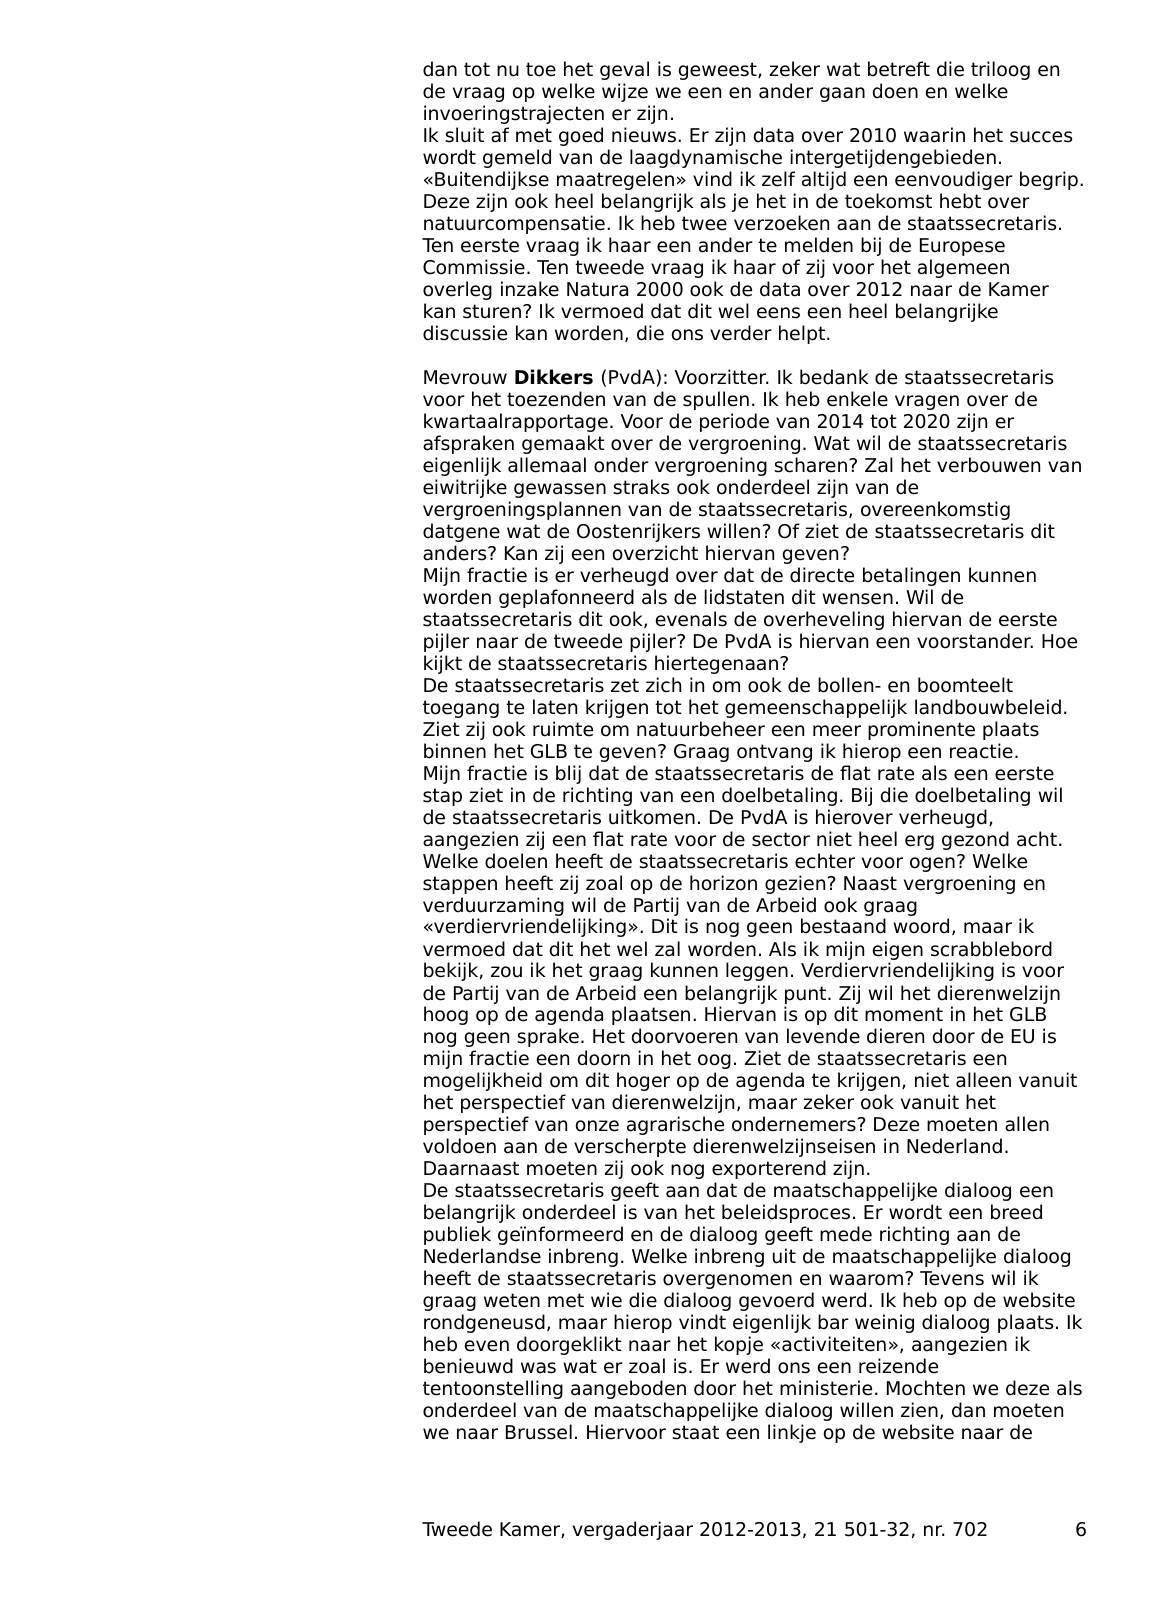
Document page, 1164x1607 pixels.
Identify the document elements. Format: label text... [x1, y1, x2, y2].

text De staatssecretaris zet zich in om ook de bollen- en boomteelt toegang te laten krijgen tot het gemeenschappelijk landbouwbeleid. Ziet zij ook ruimte om natuurbeheer een meer prominente plaats binnen het GLB te geven? Graag ontvang ik hierop een reactie. [422, 675, 1087, 763]
text De staatssecretaris geeft aan dat de maatschappelijke dialoog een belangrijk onderdeel is van het beleidsproces. Er wordt een breed publiek geïnformeerd en de dialoog geeft mede richting aan de Nederlandse inbreng. Welke inbreng uit de maatschappelijke dialoog heeft de staatssecretaris overgenomen en waarom? Tevens wil ik graag weten met wie die dialoog gevoerd werd. Ik heb op de website rondgeneusd, maar hierop vindt eigenlijk bar weinig dialoog plaats. Ik heb even doorgeklikt naar het kopje «activiteiten», aangezien ik benieuwd was wat er zoal is. Er werd ons een reizende tentoonstelling aangeboden door het ministerie. Mochten we deze als onderdeel van de maatschappelijke dialoog willen zien, dan moeten we naar Brussel. Hiervoor staat een linkje op de website naar de [422, 1180, 1087, 1444]
text Mevrouw Dikkers (PvdA): Voorzitter. Ik bedank de staatssecretaris voor het toezenden van de spullen. Ik heb enkele vragen over de kwartaalrapportage. Voor de periode van 2014 tot 2020 zijn er afspraken gemaakt over de vergroening. Wat wil de staatssecretaris eigenlijk allemaal onder vergroening scharen? Zal het verbouwen van eiwitrijke gewassen straks ook onderdeel zijn van de vergroeningsplannen van de staatssecretaris, overeenkomstig datgene wat de Oostenrijkers willen? Of ziet de staatssecretaris dit anders? Kan zij een overzicht hiervan geven? [422, 367, 1087, 565]
text dan tot nu toe het geval is geweest, zeker wat betreft die triloog en de vraag op welke wijze we een en ander gaan doen en welke invoeringstrajecten er zijn. [422, 59, 1087, 125]
text Mijn fractie is blij dat de staatssecretaris de flat rate als een eerste stap ziet in de richting van een doelbetaling. Bij die doelbetaling wil de staatssecretaris uitkomen. De PvdA is hierover verheugd, aangezien zij een flat rate voor de sector niet heel erg gezond acht. Welke doelen heeft de staatssecretaris echter voor ogen? Welke stappen heeft zij zoal op de horizon gezien? Naast vergroening en verduurzaming wil de Partij van de Arbeid ook graag «verdiervriendelijking». Dit is nog geen bestaand woord, maar ik vermoed dat dit het wel zal worden. Als ik mijn eigen scrabblebord bekijk, zou ik het graag kunnen leggen. Verdiervriendelijking is voor de Partij van de Arbeid een belangrijk punt. Zij wil het dierenwelzijn hoog op de agenda plaatsen. Hiervan is op dit moment in het GLB nog geen sprake. Het doorvoeren van levende dieren door de EU is mijn fractie een doorn in het oog. Ziet de staatssecretaris een mogelijkheid om dit hoger op de agenda te krijgen, niet alleen vanuit het perspectief van dierenwelzijn, maar zeker ook vanuit het perspectief van onze agrarische ondernemers? Deze moeten allen voldoen aan de verscherpte dierenwelzijnseisen in Nederland. Daarnaast moeten zij ook nog exporterend zijn. [422, 763, 1087, 1180]
text Ik sluit af met goed nieuws. Er zijn data over 2010 waarin het succes wordt gemeld van de laagdynamische intergetijdengebieden. «Buitendijkse maatregelen» vind ik zelf altijd een eenvoudiger begrip. Deze zijn ook heel belangrijk als je het in de toekomst hebt over natuurcompensatie. Ik heb twee verzoeken aan de staatssecretaris. Ten eerste vraag ik haar een ander te melden bij de Europese Commissie. Ten tweede vraag ik haar of zij voor het algemeen overleg inzake Natura 2000 ook de data over 2012 naar de Kamer kan sturen? Ik vermoed dat dit wel eens een heel belangrijke discussie kan worden, die ons verder helpt. [422, 125, 1087, 345]
text Mijn fractie is er verheugd over dat de directe betalingen kunnen worden geplafonneerd als de lidstaten dit wensen. Wil de staatssecretaris dit ook, evenals de overheveling hiervan de eerste pijler naar de tweede pijler? De PvdA is hiervan een voorstander. Hoe kijkt de staatssecretaris hiertegenaan? [422, 565, 1087, 675]
